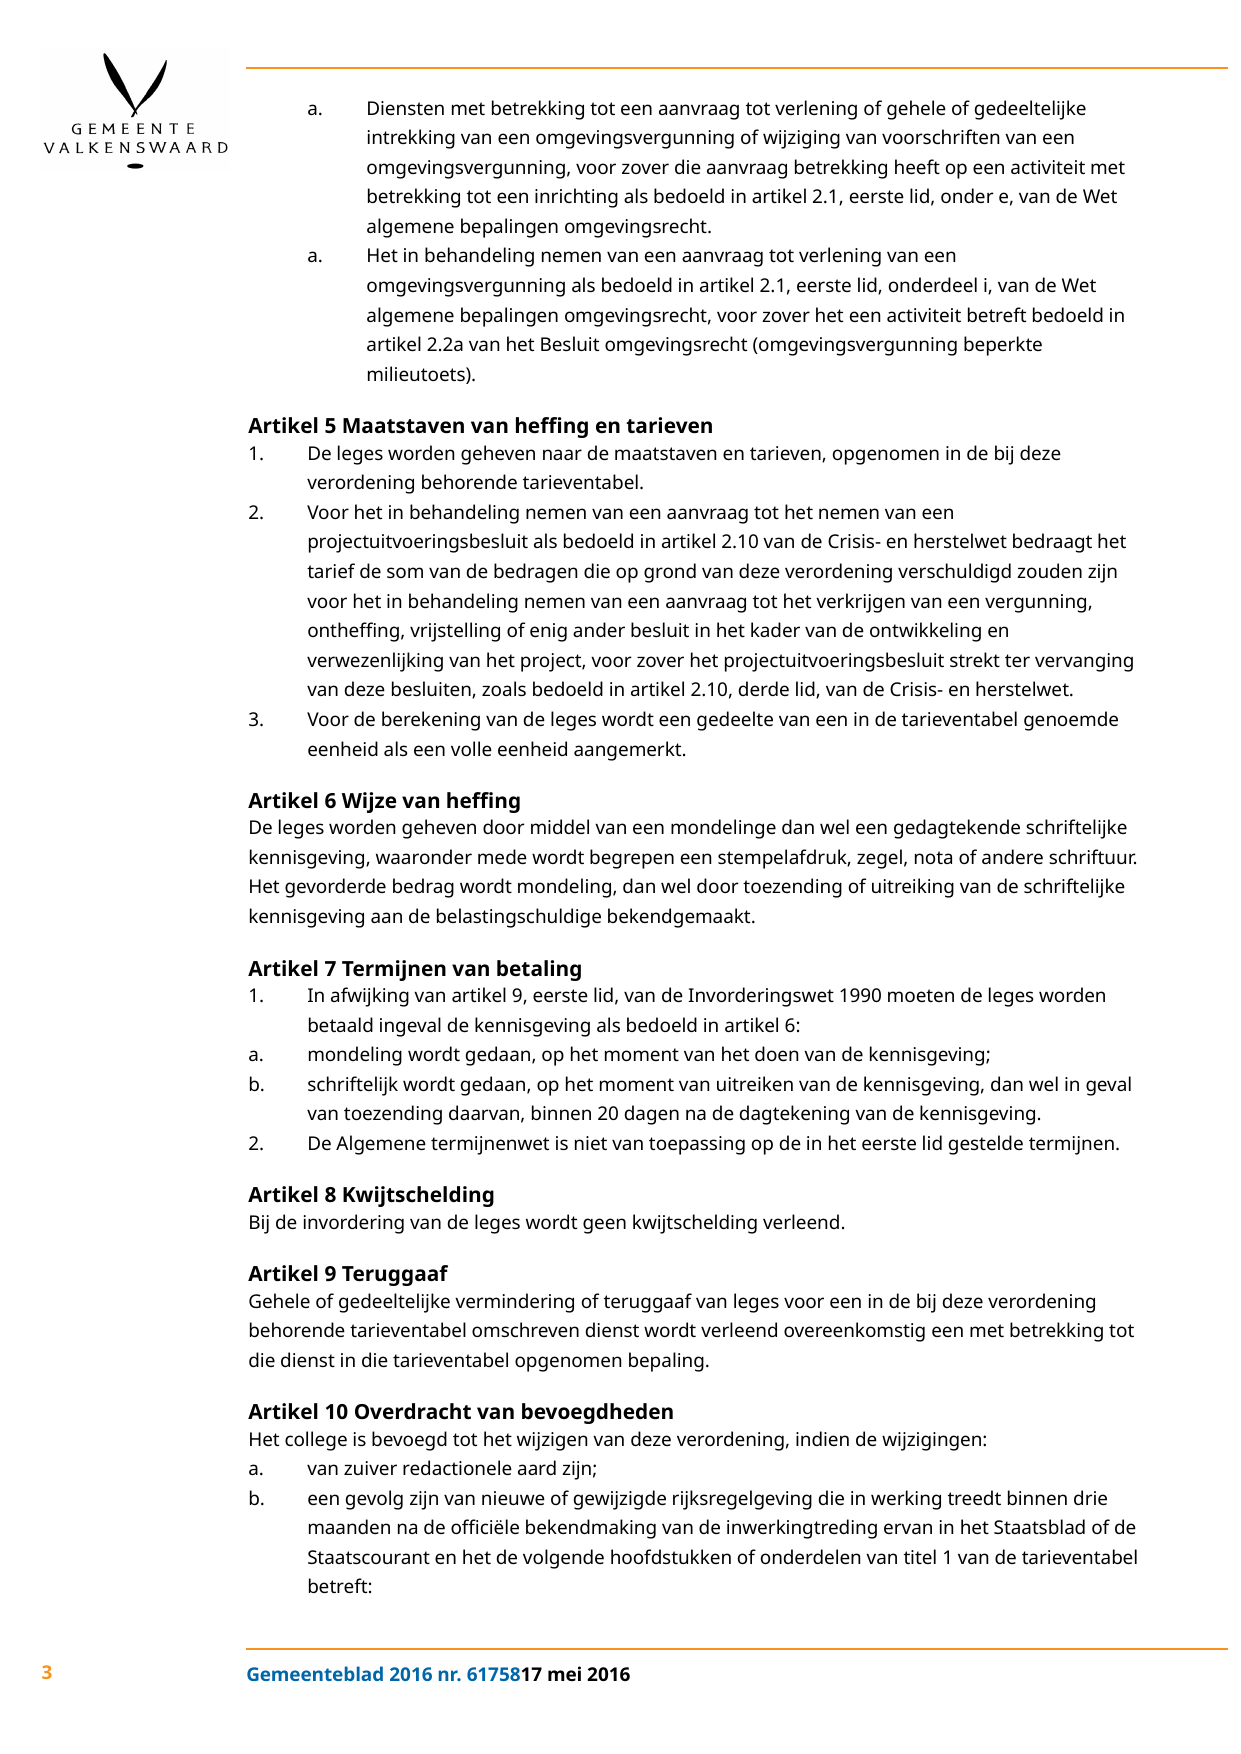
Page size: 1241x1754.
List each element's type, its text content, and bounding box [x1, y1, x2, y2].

list Voor het in behandeling nemen van een aanvraag tot het nemen van een projectuitvoeringsbesluit als bedoeld in artikel 2.10 van de Crisis- en herstelwet bedraagt het tarief de som van de bedragen die op grond van deze verordening verschuldigd zouden zijn voor het in behandeling nemen van een aanvraag tot het verkrijgen van een vergunning, ontheffing, vrijstelling of enig ander besluit in het kader van de ontwikkeling en verwezenlijking van het project, voor zover het projectuitvoeringsbesluit strekt ter vervanging van deze besluiten, zoals bedoeld in artikel 2.10, derde lid, van de Crisis- en herstelwet. [248, 499, 1152, 702]
picture [41, 47, 231, 172]
list Voor de berekening van de leges wordt een gedeelte van een in de tarieventabel genoemde eenheid als een volle eenheid aangemerkt. [248, 706, 1152, 761]
list schriftelijk wordt gedaan, op het moment van uitreiken van de kennisgeving, dan wel in geval van toezending daarvan, binnen 20 dagen na de dagtekening van de kennisgeving. [248, 1071, 1152, 1126]
text Artikel 8 Kwijtschelding [248, 1181, 1152, 1209]
text Artikel 7 Termijnen van betaling [248, 954, 1152, 982]
list een gevolg zijn van nieuwe of gewijzigde rijksregelgeving die in werking treedt binnen drie maanden na de officiële bekendmaking van de inwerkingtreding ervan in het Staatsblad of de Staatscourant en het de volgende hoofdstukken of onderdelen van titel 1 van de tarieventabel betreft: [248, 1485, 1152, 1599]
text Artikel 10 Overdracht van bevoegdheden [248, 1397, 1152, 1426]
list In afwijking van artikel 9, eerste lid, van de Invorderingswet 1990 moeten de leges worden betaald ingeval de kennisgeving als bedoeld in artikel 6: [248, 982, 1152, 1037]
text Artikel 6 Wijze van heffing [248, 786, 1152, 814]
list De Algemene termijnenwet is niet van toepassing op de in het eerste lid gestelde termijnen. [248, 1130, 1152, 1156]
text Het college is bevoegd tot het wijzigen van deze verordening, indien de wijzigingen: [248, 1426, 1152, 1452]
list Diensten met betrekking tot een aanvraag tot verlening of gehele of gedeeltelijke intrekking van een omgevingsvergunning of wijziging van voorschriften van een omgevingsvergunning, voor zover die aanvraag betrekking heeft op een activiteit met betrekking tot een inrichting als bedoeld in artikel 2.1, eerste lid, onder e, van de Wet algemene bepalingen omgevingsrecht. [307, 95, 1152, 239]
list Het in behandeling nemen van een aanvraag tot verlening van een omgevingsvergunning als bedoeld in artikel 2.1, eerste lid, onderdeel i, van de Wet algemene bepalingen omgevingsrecht, voor zover het een activiteit betreft bedoeld in artikel 2.2a van het Besluit omgevingsrecht (omgevingsvergunning beperkte milieutoets). [307, 243, 1152, 387]
text Artikel 9 Teruggaaf [248, 1259, 1152, 1288]
text Gehele of gedeeltelijke vermindering of teruggaaf van leges voor een in de bij deze verordening behorende tarieventabel omschreven dienst wordt verleend overeenkomstig een met betrekking tot die dienst in die tarieventabel opgenomen bepaling. [248, 1288, 1152, 1373]
list De leges worden geheven naar de maatstaven en tarieven, opgenomen in de bij deze verordening behorende tarieventabel. [248, 440, 1152, 495]
text De leges worden geheven door middel van een mondelinge dan wel een gedagtekende schriftelijke kennisgeving, waaronder mede wordt begrepen een stempelafdruk, zegel, nota of andere schriftuur. Het gevorderde bedrag wordt mondeling, dan wel door toezending of uitreiking van de schriftelijke kennisgeving aan de belastingschuldige bekendgemaakt. [248, 814, 1152, 929]
text Artikel 5 Maatstaven van heffing en tarieven [248, 411, 1152, 440]
text Bij de invordering van de leges wordt geen kwijtschelding verleend. [248, 1209, 1152, 1235]
list mondeling wordt gedaan, op het moment van het doen van de kennisgeving; [248, 1041, 1152, 1067]
list van zuiver redactionele aard zijn; [248, 1455, 1152, 1481]
